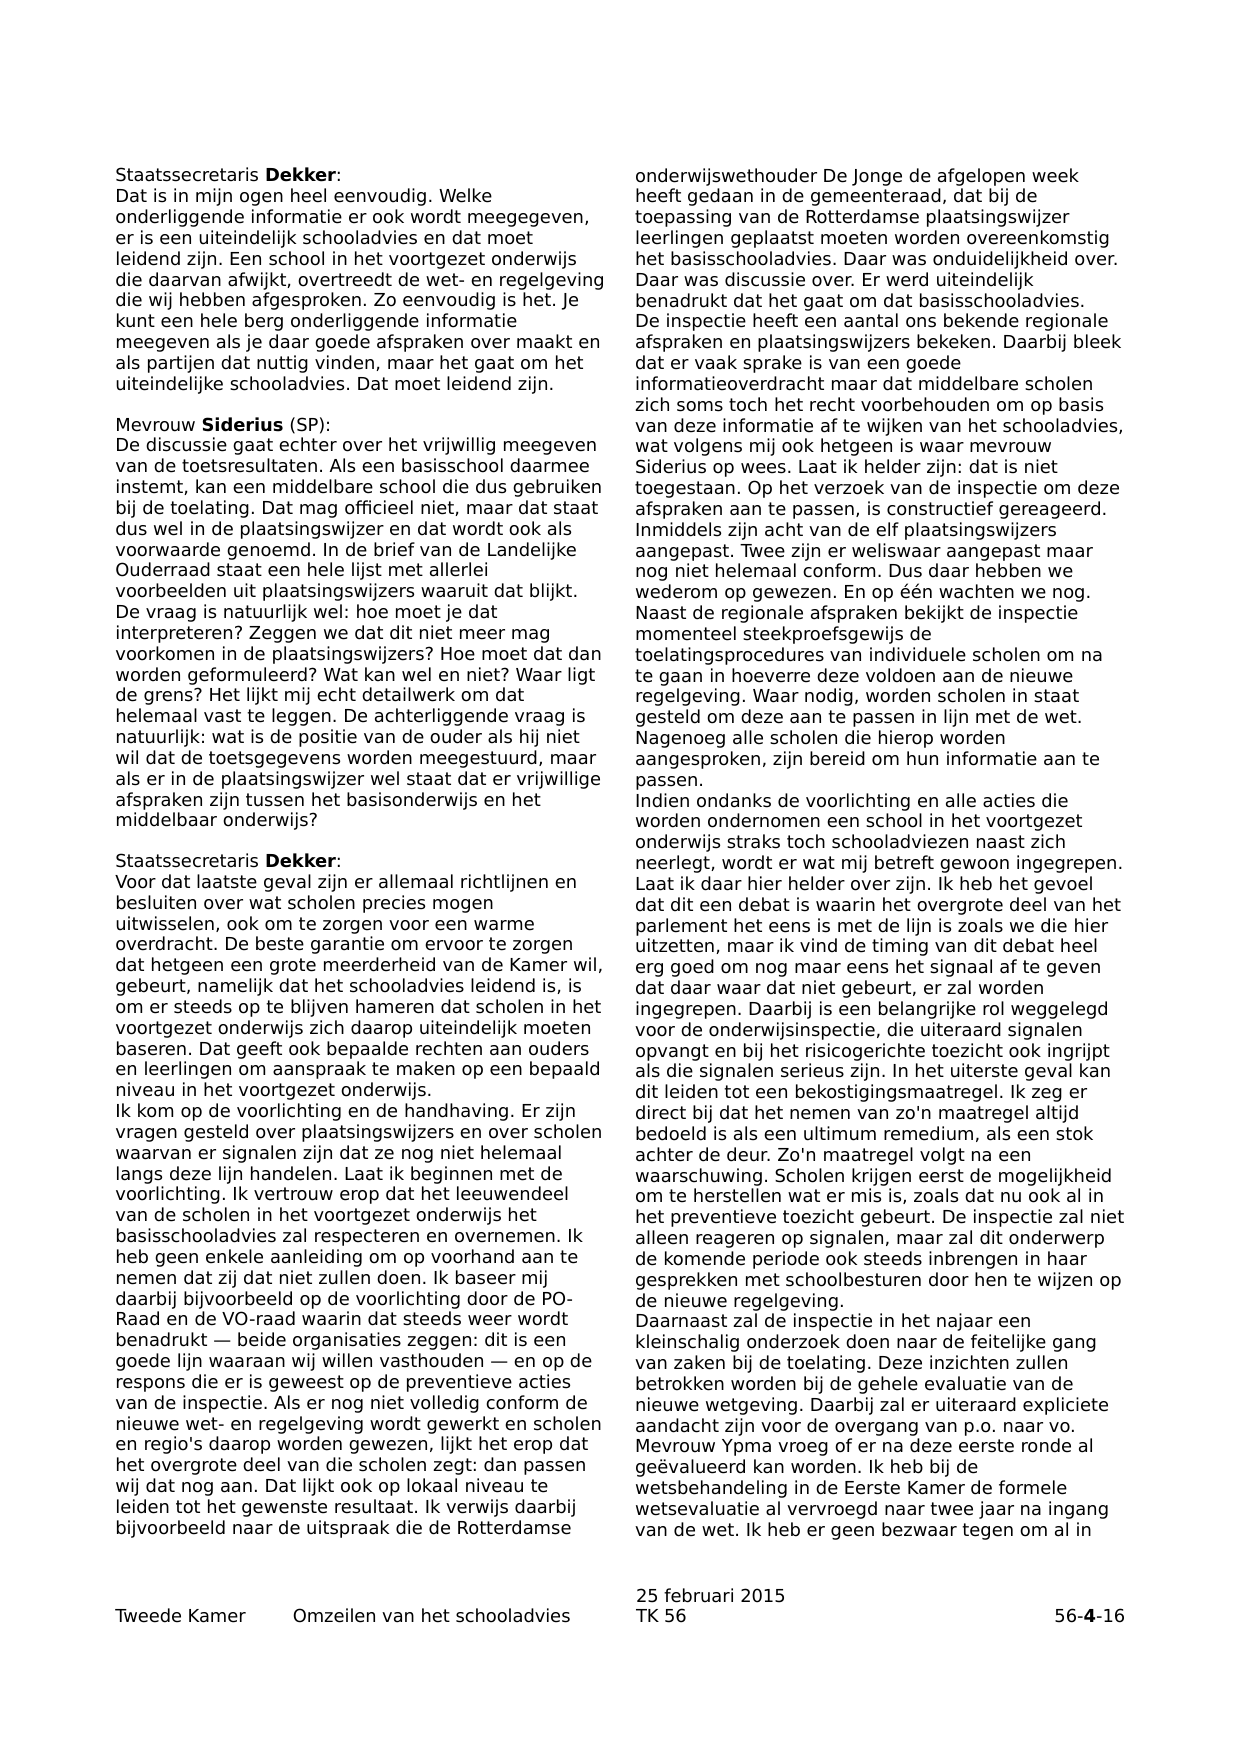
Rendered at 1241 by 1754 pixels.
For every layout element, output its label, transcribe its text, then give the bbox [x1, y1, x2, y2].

text Indien ondanks de voorlichting en alle acties die worden ondernomen een school in het voortgezet onderwijs straks toch schooladviezen naast zich neerlegt, wordt er wat mij betreft gewoon ingegrepen. Laat ik daar hier helder over zijn. Ik heb het gevoel dat dit een debat is waarin het overgrote deel van het parlement het eens is met de lijn is zoals we die hier uitzetten, maar ik vind de timing van dit debat heel erg goed om nog maar eens het signaal af te geven dat daar waar dat niet gebeurt, er zal worden ingegrepen. Daarbij is een belangrijke rol weggelegd voor de onderwijsinspectie, die uiteraard signalen opvangt en bij het risicogerichte toezicht ook ingrijpt als die signalen serieus zijn. In het uiterste geval kan dit leiden tot een bekostigingsmaatregel. Ik zeg er direct bij dat het nemen van zo'n maatregel altijd bedoeld is als een ultimum remedium, als een stok achter de deur. Zo'n maatregel volgt na een waarschuwing. Scholen krijgen eerst de mogelijkheid om te herstellen wat er mis is, zoals dat nu ook al in het preventieve toezicht gebeurt. De inspectie zal niet alleen reageren op signalen, maar zal dit onderwerp de komende periode ook steeds inbrengen in haar gesprekken met schoolbesturen door hen te wijzen op de nieuwe regelgeving. [635, 790, 1125, 1311]
text Staatssecretaris Dekker: [115, 851, 605, 872]
text Daarnaast zal de inspectie in het najaar een kleinschalig onderzoek doen naar de feitelijke gang van zaken bij de toelating. Deze inzichten zullen betrokken worden bij de gehele evaluatie van de nieuwe wetgeving. Daarbij zal er uiteraard expliciete aandacht zijn voor de overgang van p.o. naar vo. Mevrouw Ypma vroeg of er na deze eerste ronde al geëvalueerd kan worden. Ik heb bij de wetsbehandeling in de Eerste Kamer de formele wetsevaluatie al vervroegd naar twee jaar na ingang van de wet. Ik heb er geen bezwaar tegen om al in [635, 1311, 1125, 1540]
text De inspectie heeft een aantal ons bekende regionale afspraken en plaatsingswijzers bekeken. Daarbij bleek dat er vaak sprake is van een goede informatieoverdracht maar dat middelbare scholen zich soms toch het recht voorbehouden om op basis van deze informatie af te wijken van het schooladvies, wat volgens mij ook hetgeen is waar mevrouw Siderius op wees. Laat ik helder zijn: dat is niet toegestaan. Op het verzoek van de inspectie om deze afspraken aan te passen, is constructief gereageerd. Inmiddels zijn acht van de elf plaatsingswijzers aangepast. Twee zijn er weliswaar aangepast maar nog niet helemaal conform. Dus daar hebben we wederom op gewezen. En op één wachten we nog. Naast de regionale afspraken bekijkt de inspectie momenteel steekproefsgewijs de toelatingsprocedures van individuele scholen om na te gaan in hoeverre deze voldoen aan de nieuwe regelgeving. Waar nodig, worden scholen in staat gesteld om deze aan te passen in lijn met de wet. Nagenoeg alle scholen die hierop worden aangesproken, zijn bereid om hun informatie aan te passen. [635, 311, 1125, 790]
text Voor dat laatste geval zijn er allemaal richtlijnen en besluiten over wat scholen precies mogen uitwisselen, ook om te zorgen voor een warme overdracht. De beste garantie om ervoor te zorgen dat hetgeen een grote meerderheid van de Kamer wil, gebeurt, namelijk dat het schooladvies leidend is, is om er steeds op te blijven hameren dat scholen in het voortgezet onderwijs zich daarop uiteindelijk moeten baseren. Dat geeft ook bepaalde rechten aan ouders en leerlingen om aanspraak te maken op een bepaald niveau in het voortgezet onderwijs. [115, 872, 605, 1101]
text Dat is in mijn ogen heel eenvoudig. Welke onderliggende informatie er ook wordt meegegeven, er is een uiteindelijk schooladvies en dat moet leidend zijn. Een school in het voortgezet onderwijs die daarvan afwijkt, overtreedt de wet- en regelgeving die wij hebben afgesproken. Zo eenvoudig is het. Je kunt een hele berg onderliggende informatie meegeven als je daar goede afspraken over maakt en als partijen dat nuttig vinden, maar het gaat om het uiteindelijke schooladvies. Dat moet leidend zijn. [115, 186, 605, 394]
text Ik kom op de voorlichting en de handhaving. Er zijn vragen gesteld over plaatsingswijzers en over scholen waarvan er signalen zijn dat ze nog niet helemaal langs deze lijn handelen. Laat ik beginnen met de voorlichting. Ik vertrouw erop dat het leeuwendeel van de scholen in het voortgezet onderwijs het basisschooladvies zal respecteren en overnemen. Ik heb geen enkele aanleiding om op voorhand aan te nemen dat zij dat niet zullen doen. Ik baseer mij daarbij bijvoorbeeld op de voorlichting door de PO-Raad en de VO-raad waarin dat steeds weer wordt benadrukt — beide organisaties zeggen: dit is een goede lijn waaraan wij willen vasthouden — en op de respons die er is geweest op de preventieve acties van de inspectie. Als er nog niet volledig conform de nieuwe wet- en regelgeving wordt gewerkt en scholen en regio's daarop worden gewezen, lijkt het erop dat het overgrote deel van die scholen zegt: dan passen wij dat nog aan. Dat lijkt ook op lokaal niveau te leiden tot het gewenste resultaat. Ik verwijs daarbij bijvoorbeeld naar de uitspraak die de Rotterdamse [115, 1101, 605, 1538]
text onderwijswethouder De Jonge de afgelopen week heeft gedaan in de gemeenteraad, dat bij de toepassing van de Rotterdamse plaatsingswijzer leerlingen geplaatst moeten worden overeenkomstig het basisschooladvies. Daar was onduidelijkheid over. Daar was discussie over. Er werd uiteindelijk benadrukt dat het gaat om dat basisschooladvies. [635, 165, 1125, 311]
text Staatssecretaris Dekker: [115, 165, 605, 186]
text De discussie gaat echter over het vrijwillig meegeven van de toetsresultaten. Als een basisschool daarmee instemt, kan een middelbare school die dus gebruiken bij de toelating. Dat mag officieel niet, maar dat staat dus wel in de plaatsingswijzer en dat wordt ook als voorwaarde genoemd. In de brief van de Landelijke Ouderraad staat een hele lijst met allerlei voorbeelden uit plaatsingswijzers waaruit dat blijkt. De vraag is natuurlijk wel: hoe moet je dat interpreteren? Zeggen we dat dit niet meer mag voorkomen in de plaatsingswijzers? Hoe moet dat dan worden geformuleerd? Wat kan wel en niet? Waar ligt de grens? Het lijkt mij echt detailwerk om dat helemaal vast te leggen. De achterliggende vraag is natuurlijk: wat is de positie van de ouder als hij niet wil dat de toetsgegevens worden meegestuurd, maar als er in de plaatsingswijzer wel staat dat er vrijwillige afspraken zijn tussen het basisonderwijs en het middelbaar onderwijs? [115, 435, 605, 831]
text Mevrouw Siderius (SP): [115, 414, 605, 435]
